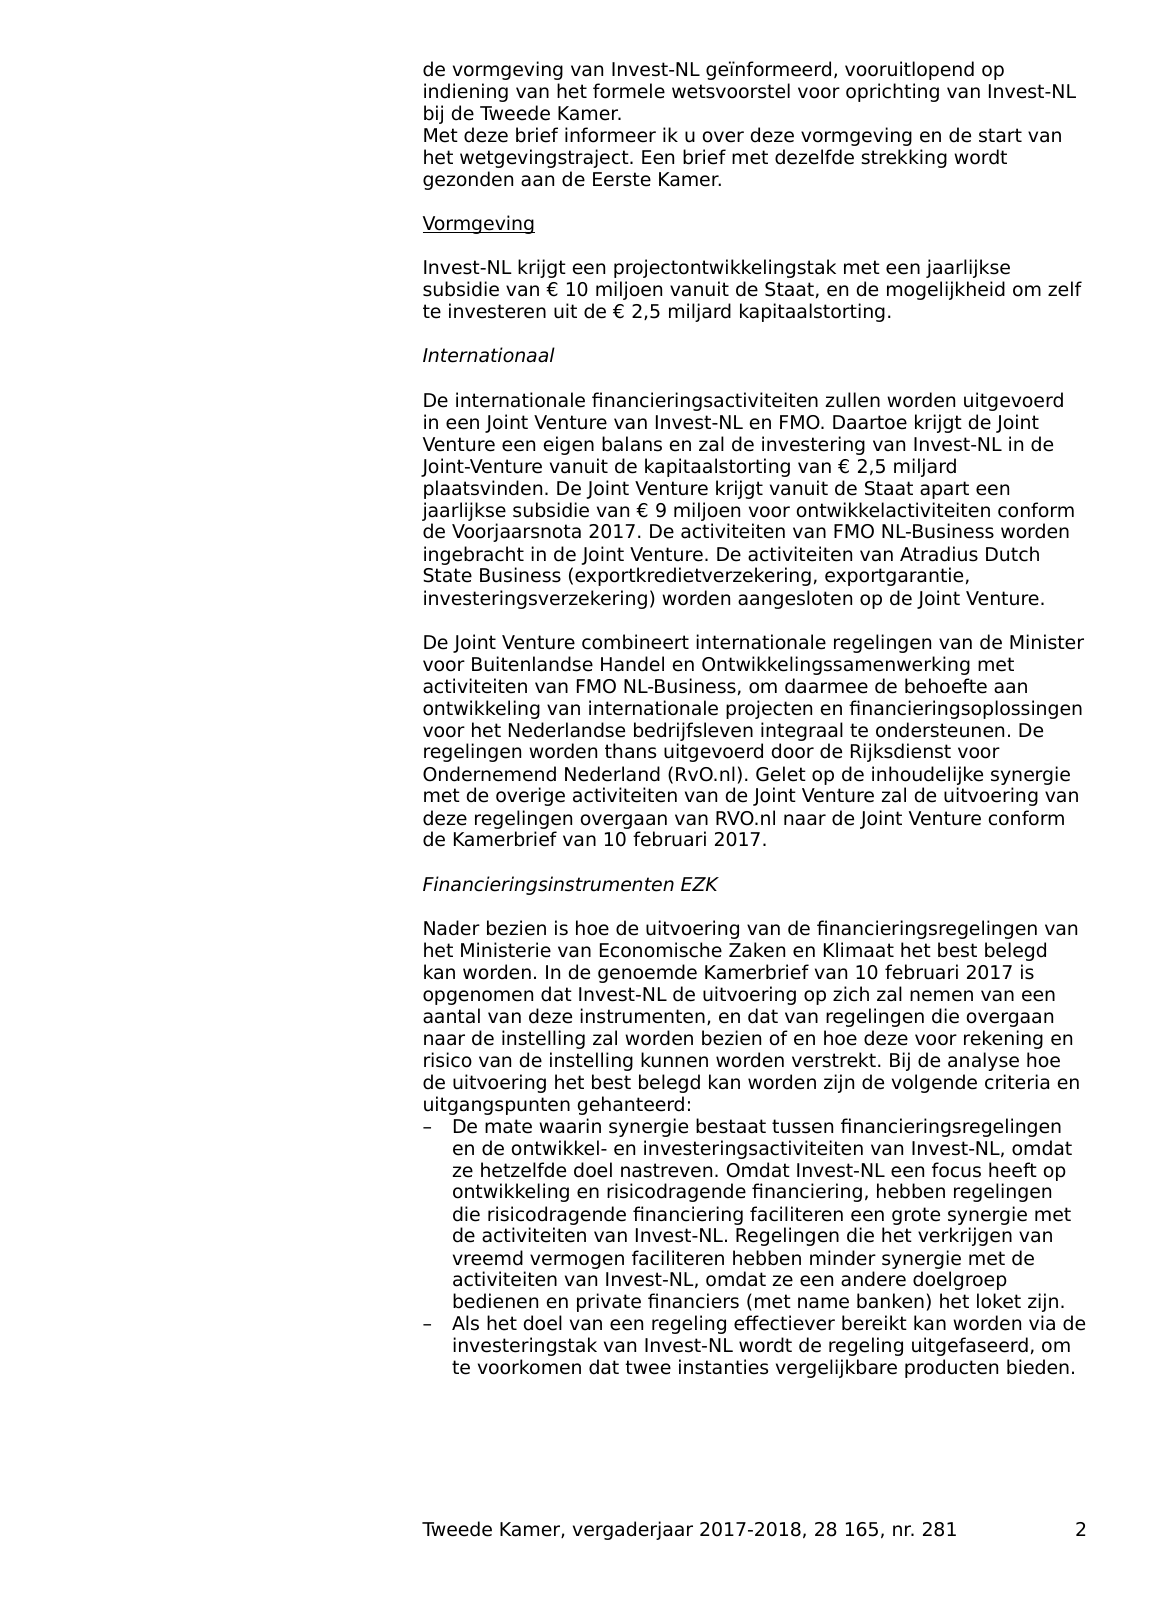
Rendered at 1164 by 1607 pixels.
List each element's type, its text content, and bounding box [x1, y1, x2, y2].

text Invest-NL krijgt een projectontwikkelingstak met een jaarlijkse subsidie van € 10 miljoen vanuit de Staat, en de mogelijkheid om zelf te investeren uit de € 2,5 miljard kapitaalstorting. [422, 257, 1087, 323]
subtitle Financieringsinstrumenten EZK [422, 873, 1087, 896]
text De internationale financieringsactiviteiten zullen worden uitgevoerd in een Joint Venture van Invest-NL en FMO. Daartoe krijgt de Joint Venture een eigen balans en zal de investering van Invest-NL in de Joint-Venture vanuit de kapitaalstorting van € 2,5 miljard plaatsvinden. De Joint Venture krijgt vanuit de Staat apart een jaarlijkse subsidie van € 9 miljoen voor ontwikkelactiviteiten conform de Voorjaarsnota 2017. De activiteiten van FMO NL-Business worden ingebracht in de Joint Venture. De activiteiten van Atradius Dutch State Business (exportkredietverzekering, exportgarantie, investeringsverzekering) worden aangesloten op de Joint Venture. [422, 389, 1087, 609]
text – Als het doel van een regeling effectiever bereikt kan worden via de investeringstak van Invest-NL wordt de regeling uitgefaseerd, om te voorkomen dat twee instanties vergelijkbare producten bieden. [422, 1313, 1087, 1379]
subtitle Vormgeving [422, 213, 1087, 235]
text Nader bezien is hoe de uitvoering van de financieringsregelingen van het Ministerie van Economische Zaken en Klimaat het best belegd kan worden. In de genoemde Kamerbrief van 10 februari 2017 is opgenomen dat Invest-NL de uitvoering op zich zal nemen van een aantal van deze instrumenten, en dat van regelingen die overgaan naar de instelling zal worden bezien of en hoe deze voor rekening en risico van de instelling kunnen worden verstrekt. Bij de analyse hoe de uitvoering het best belegd kan worden zijn de volgende criteria en uitgangspunten gehanteerd: [422, 918, 1087, 1116]
text – De mate waarin synergie bestaat tussen financieringsregelingen en de ontwikkel- en investeringsactiviteiten van Invest-NL, omdat ze hetzelfde doel nastreven. Omdat Invest-NL een focus heeft op ontwikkeling en risicodragende financiering, hebben regelingen die risicodragende financiering faciliteren een grote synergie met de activiteiten van Invest-NL. Regelingen die het verkrijgen van vreemd vermogen faciliteren hebben minder synergie met de activiteiten van Invest-NL, omdat ze een andere doelgroep bedienen en private financiers (met name banken) het loket zijn. [422, 1116, 1087, 1313]
subtitle Internationaal [422, 345, 1087, 367]
text de vormgeving van Invest-NL geïnformeerd, vooruitlopend op indiening van het formele wetsvoorstel voor oprichting van Invest-NL bij de Tweede Kamer. [422, 59, 1087, 125]
text De Joint Venture combineert internationale regelingen van de Minister voor Buitenlandse Handel en Ontwikkelingssamenwerking met activiteiten van FMO NL-Business, om daarmee de behoefte aan ontwikkeling van internationale projecten en financieringsoplossingen voor het Nederlandse bedrijfsleven integraal te ondersteunen. De regelingen worden thans uitgevoerd door de Rijksdienst voor Ondernemend Nederland (RvO.nl). Gelet op de inhoudelijke synergie met de overige activiteiten van de Joint Venture zal de uitvoering van deze regelingen overgaan van RVO.nl naar de Joint Venture conform de Kamerbrief van 10 februari 2017. [422, 632, 1087, 851]
text Met deze brief informeer ik u over deze vormgeving en de start van het wetgevingstraject. Een brief met dezelfde strekking wordt gezonden aan de Eerste Kamer. [422, 125, 1087, 191]
